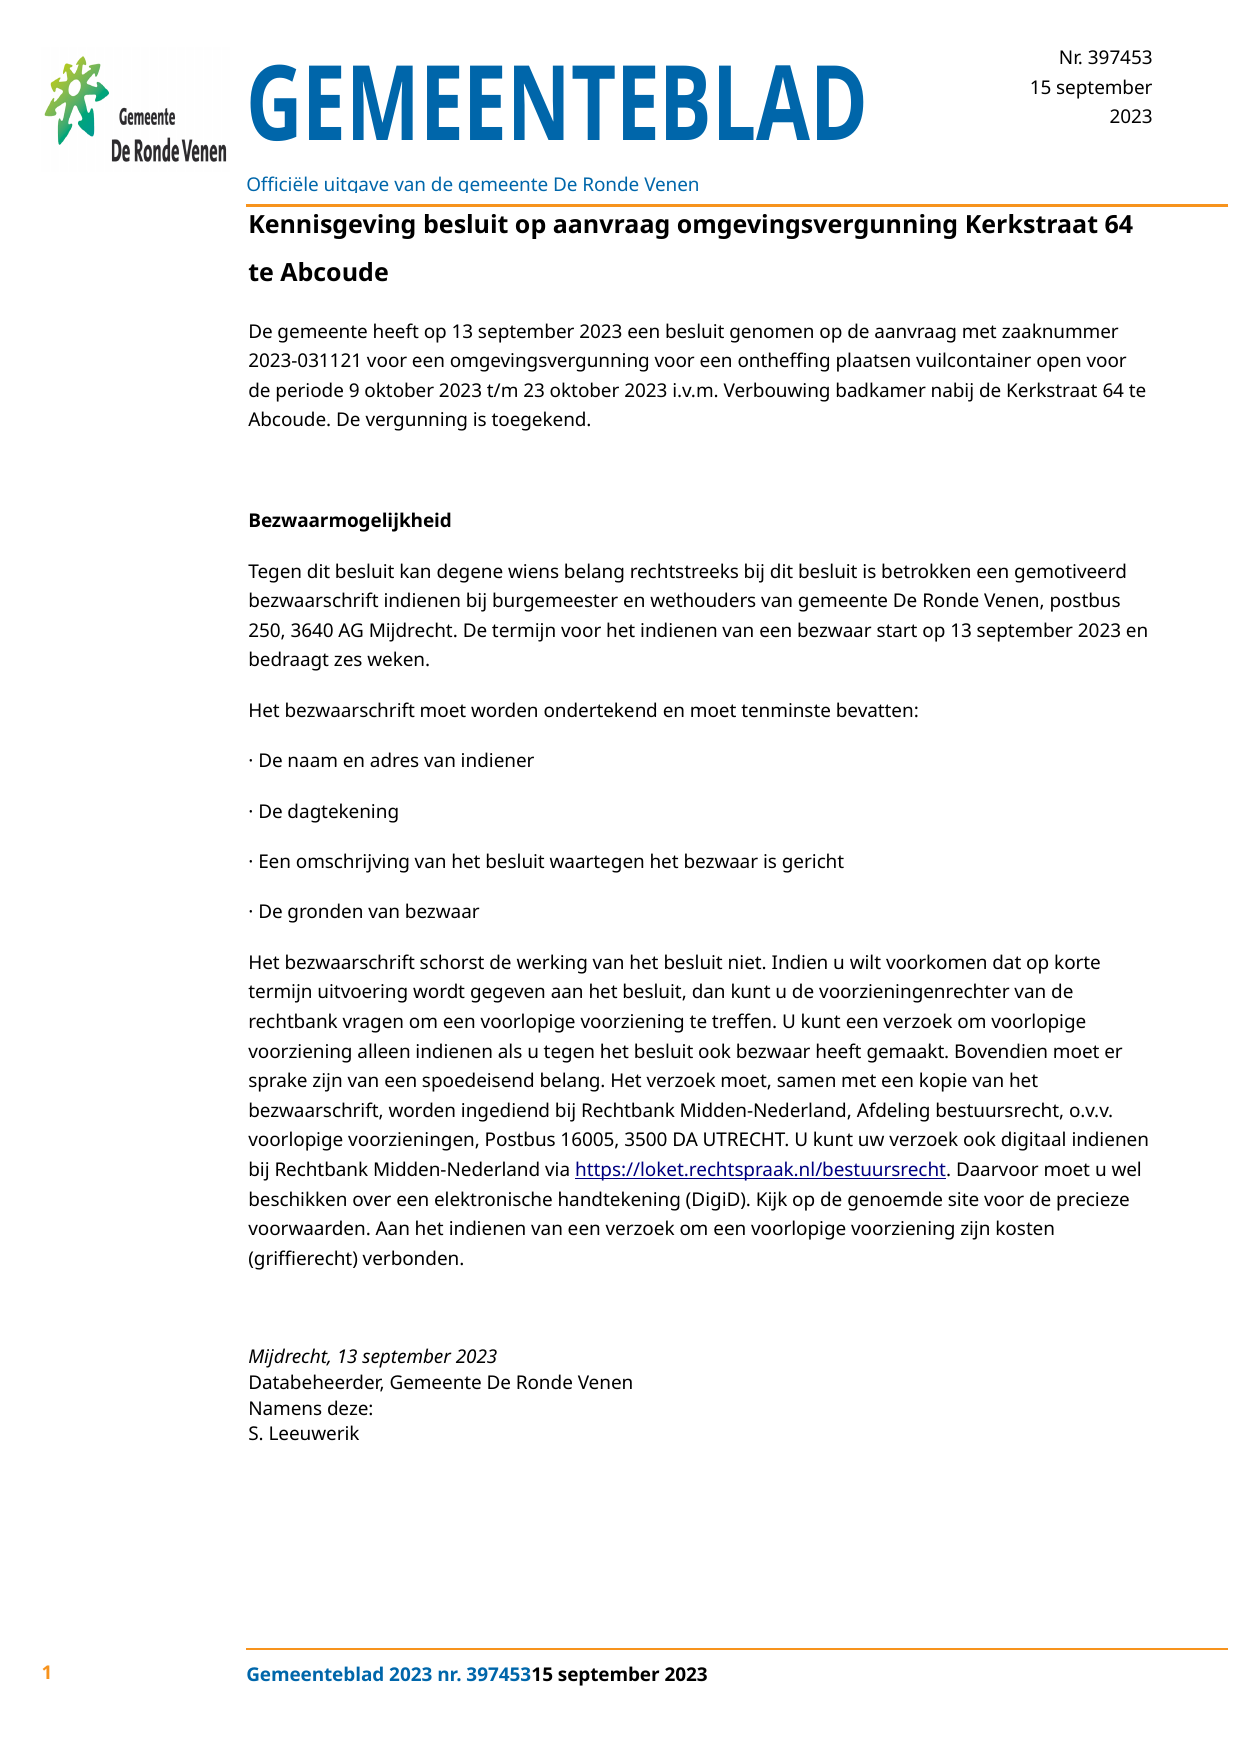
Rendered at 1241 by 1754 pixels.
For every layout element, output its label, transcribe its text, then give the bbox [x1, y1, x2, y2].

text Mijdrecht, 13 september 2023 [248, 1343, 1152, 1369]
text S. Leeuwerik [248, 1420, 1152, 1446]
picture [41, 47, 231, 172]
text Bezwaarmogelijkheid [248, 507, 1152, 533]
text Namens deze: [248, 1395, 1152, 1420]
text Tegen dit besluit kan degene wiens belang rechtstreeks bij dit besluit is betrokken een gemotiveerd bezwaarschrift indienen bij burgemeester en wethouders van gemeente De Ronde Venen, postbus 250, 3640 AG Mijdrecht. De termijn voor het indienen van een bezwaar start op 13 september 2023 en bedraagt zes weken. [248, 558, 1152, 672]
text · De naam en adres van indiener [248, 747, 1152, 773]
text Databeheerder, Gemeente De Ronde Venen [248, 1369, 1152, 1395]
text · De dagtekening [248, 798, 1152, 824]
text · De gronden van bezwaar [248, 899, 1152, 924]
text De gemeente heeft op 13 september 2023 een besluit genomen op de aanvraag met zaaknummer 2023-031121 voor een omgevingsvergunning voor een ontheffing plaatsen vuilcontainer open voor de periode 9 oktober 2023 t/m 23 oktober 2023 i.v.m. Verbouwing badkamer nabij de Kerkstraat 64 te Abcoude. De vergunning is toegekend. [248, 318, 1152, 432]
text Het bezwaarschrift moet worden ondertekend en moet tenminste bevatten: [248, 697, 1152, 723]
text Kennisgeving besluit op aanvraag omgevingsvergunning Kerkstraat 64 te Abcoude [248, 207, 1152, 288]
text Het bezwaarschrift schorst de werking van het besluit niet. Indien u wilt voorkomen dat op korte termijn uitvoering wordt gegeven aan het besluit, dan kunt u de voorzieningenrechter van de rechtbank vragen om een voorlopige voorziening te treffen. U kunt een verzoek om voorlopige voorziening alleen indienen als u tegen het besluit ook bezwaar heeft gemaakt. Bovendien moet er sprake zijn van een spoedeisend belang. Het verzoek moet, samen met een kopie van het bezwaarschrift, worden ingediend bij Rechtbank Midden-Nederland, Afdeling bestuursrecht, o.v.v. voorlopige voorzieningen, Postbus 16005, 3500 DA UTRECHT. U kunt uw verzoek ook digitaal indienen bij Rechtbank Midden-Nederland via https://loket.rechtspraak.nl/bestuursrecht. Daarvoor moet u wel beschikken over een elektronische handtekening (DigiD). Kijk op de genoemde site voor de precieze voorwaarden. Aan het indienen van een verzoek om een voorlopige voorziening zijn kosten (griffierecht) verbonden. [248, 949, 1152, 1271]
text · Een omschrijving van het besluit waartegen het bezwaar is gericht [248, 848, 1152, 874]
